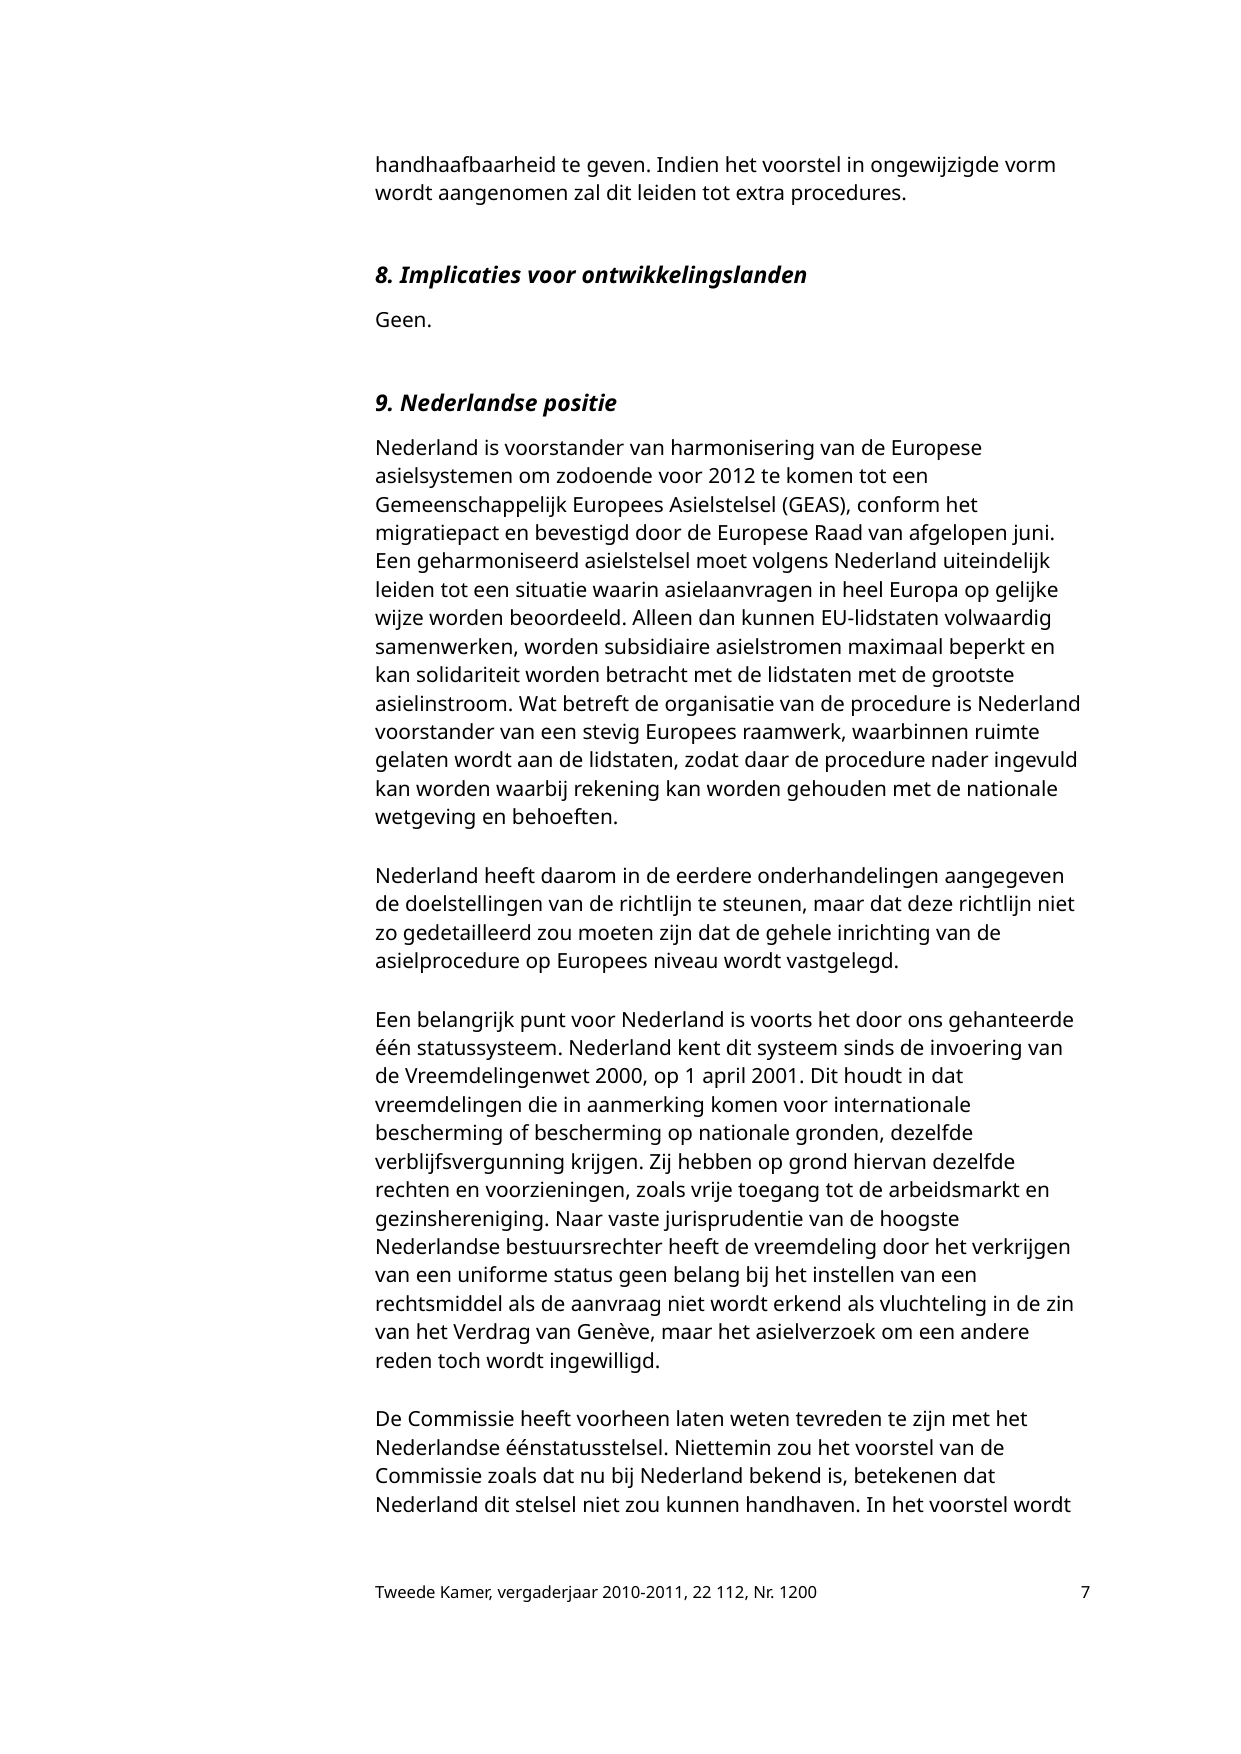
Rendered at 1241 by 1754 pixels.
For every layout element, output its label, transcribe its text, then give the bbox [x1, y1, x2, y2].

text Geen. [375, 306, 1090, 334]
text handhaafbaarheid te geven. Indien het voorstel in ongewijzigde vorm wordt aangenomen zal dit leiden tot extra procedures. [375, 150, 1090, 207]
subtitle 8. Implicaties voor ontwikkelingslanden [375, 259, 1090, 291]
text Nederland heeft daarom in de eerdere onderhandelingen aangegeven de doelstellingen van de richtlijn te steunen, maar dat deze richtlijn niet zo gedetailleerd zou moeten zijn dat de gehele inrichting van de asielprocedure op Europees niveau wordt vastgelegd. [375, 861, 1090, 975]
subtitle 9. Nederlandse positie [375, 387, 1090, 418]
text Een belangrijk punt voor Nederland is voorts het door ons gehanteerde één statussysteem. Nederland kent dit systeem sinds de invoering van de Vreemdelingenwet 2000, op 1 april 2001. Dit houdt in dat vreemdelingen die in aanmerking komen voor internationale bescherming of bescherming op nationale gronden, dezelfde verblijfsvergunning krijgen. Zij hebben op grond hiervan dezelfde rechten en voorzieningen, zoals vrije toegang tot de arbeidsmarkt en gezinshereniging. Naar vaste jurisprudentie van de hoogste Nederlandse bestuursrechter heeft de vreemdeling door het verkrijgen van een uniforme status geen belang bij het instellen van een rechtsmiddel als de aanvraag niet wordt erkend als vluchteling in de zin van het Verdrag van Genève, maar het asielverzoek om een andere reden toch wordt ingewilligd. [375, 1005, 1090, 1374]
text De Commissie heeft voorheen laten weten tevreden te zijn met het Nederlandse éénstatusstelsel. Niettemin zou het voorstel van de Commissie zoals dat nu bij Nederland bekend is, betekenen dat Nederland dit stelsel niet zou kunnen handhaven. In het voorstel wordt [375, 1404, 1090, 1518]
text Nederland is voorstander van harmonisering van de Europese asielsystemen om zodoende voor 2012 te komen tot een Gemeenschappelijk Europees Asielstelsel (GEAS), conform het migratiepact en bevestigd door de Europese Raad van afgelopen juni. Een geharmoniseerd asielstelsel moet volgens Nederland uiteindelijk leiden tot een situatie waarin asielaanvragen in heel Europa op gelijke wijze worden beoordeeld. Alleen dan kunnen EU-lidstaten volwaardig samenwerken, worden subsidiaire asielstromen maximaal beperkt en kan solidariteit worden betracht met de lidstaten met de grootste asielinstroom. Wat betreft de organisatie van de procedure is Nederland voorstander van een stevig Europees raamwerk, waarbinnen ruimte gelaten wordt aan de lidstaten, zodat daar de procedure nader ingevuld kan worden waarbij rekening kan worden gehouden met de nationale wetgeving en behoeften. [375, 433, 1090, 831]
